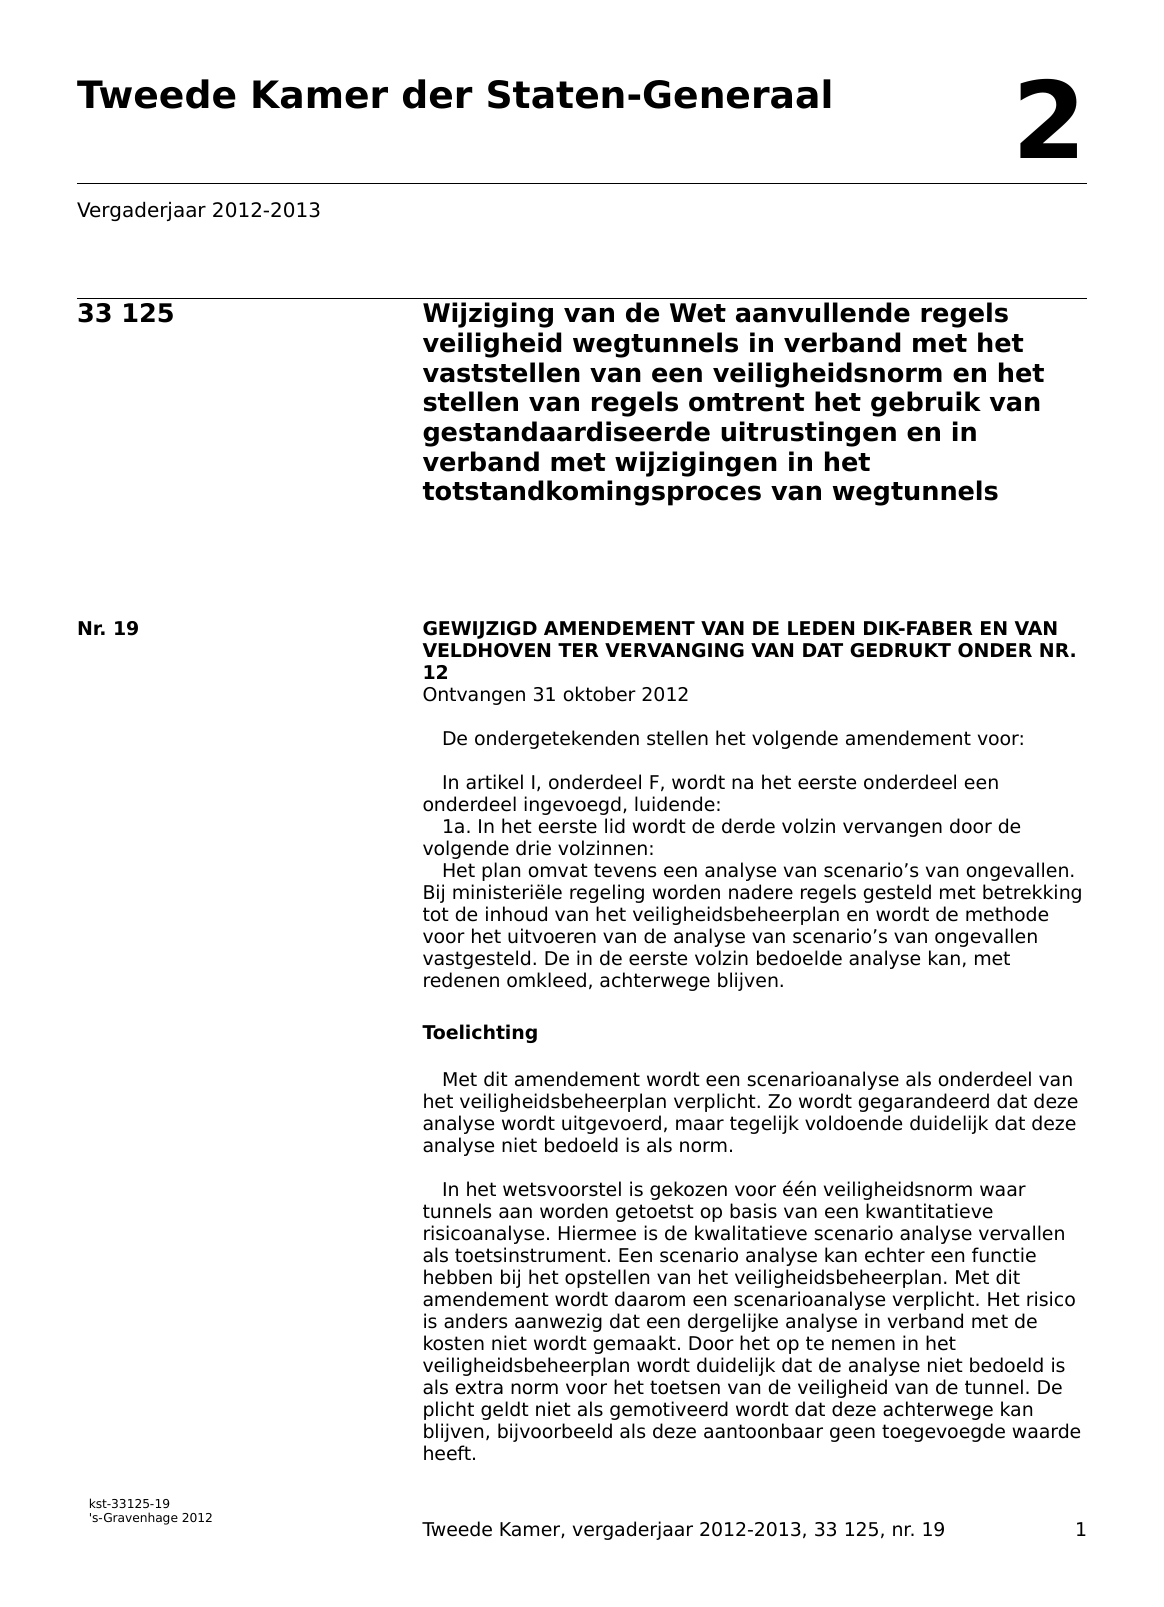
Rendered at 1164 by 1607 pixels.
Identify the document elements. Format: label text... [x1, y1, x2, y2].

text In artikel I, onderdeel F, wordt na het eerste onderdeel een onderdeel ingevoegd, luidende: [422, 772, 1087, 816]
table_header 2 [886, 59, 1087, 183]
table_header Tweede Kamer der Staten-Generaal [77, 59, 886, 183]
text 1a. In het eerste lid wordt de derde volzin vervangen door de volgende drie volzinnen: [422, 816, 1087, 860]
subtitle Nr. 19 GEWIJZIGD AMENDEMENT VAN DE LEDEN DIK-FABER EN VAN VELDHOVEN TER VERVANGING VAN DAT GEDRUKT ONDER NR. 12 [77, 618, 1087, 684]
text Ontvangen 31 oktober 2012 [422, 684, 1087, 706]
text kst-33125-19 [88, 1497, 323, 1511]
table_cell Vergaderjaar 2012-2013 [77, 184, 1087, 298]
text 's-Gravenhage 2012 [88, 1511, 323, 1525]
subtitle 33 125 Wijziging van de Wet aanvullende regels veiligheid wegtunnels in verband met het vaststellen van een veiligheidsnorm en het stellen van regels omtrent het gebruik van gestandaardiseerde uitrustingen en in verband met wijzigingen in het totstandkomingsproces van wegtunnels [77, 299, 1087, 507]
subtitle Toelichting [422, 1022, 1087, 1044]
text In het wetsvoorstel is gekozen voor één veiligheidsnorm waar tunnels aan worden getoetst op basis van een kwantitatieve risicoanalyse. Hiermee is de kwalitatieve scenario analyse vervallen als toetsinstrument. Een scenario analyse kan echter een functie hebben bij het opstellen van het veiligheidsbeheerplan. Met dit amendement wordt daarom een scenarioanalyse verplicht. Het risico is anders aanwezig dat een dergelijke analyse in verband met de kosten niet wordt gemaakt. Door het op te nemen in het veiligheidsbeheerplan wordt duidelijk dat de analyse niet bedoeld is als extra norm voor het toetsen van de veiligheid van de tunnel. De plicht geldt niet als gemotiveerd wordt dat deze achterwege kan blijven, bijvoorbeeld als deze aantoonbaar geen toegevoegde waarde heeft. [422, 1179, 1087, 1465]
text Met dit amendement wordt een scenarioanalyse als onderdeel van het veiligheidsbeheerplan verplicht. Zo wordt gegarandeerd dat deze analyse wordt uitgevoerd, maar tegelijk voldoende duidelijk dat deze analyse niet bedoeld is als norm. [422, 1069, 1087, 1157]
text Het plan omvat tevens een analyse van scenario’s van ongevallen. Bij ministeriële regeling worden nadere regels gesteld met betrekking tot de inhoud van het veiligheidsbeheerplan en wordt de methode voor het uitvoeren van de analyse van scenario’s van ongevallen vastgesteld. De in de eerste volzin bedoelde analyse kan, met redenen omkleed, achterwege blijven. [422, 860, 1087, 992]
text De ondergetekenden stellen het volgende amendement voor: [422, 728, 1087, 750]
